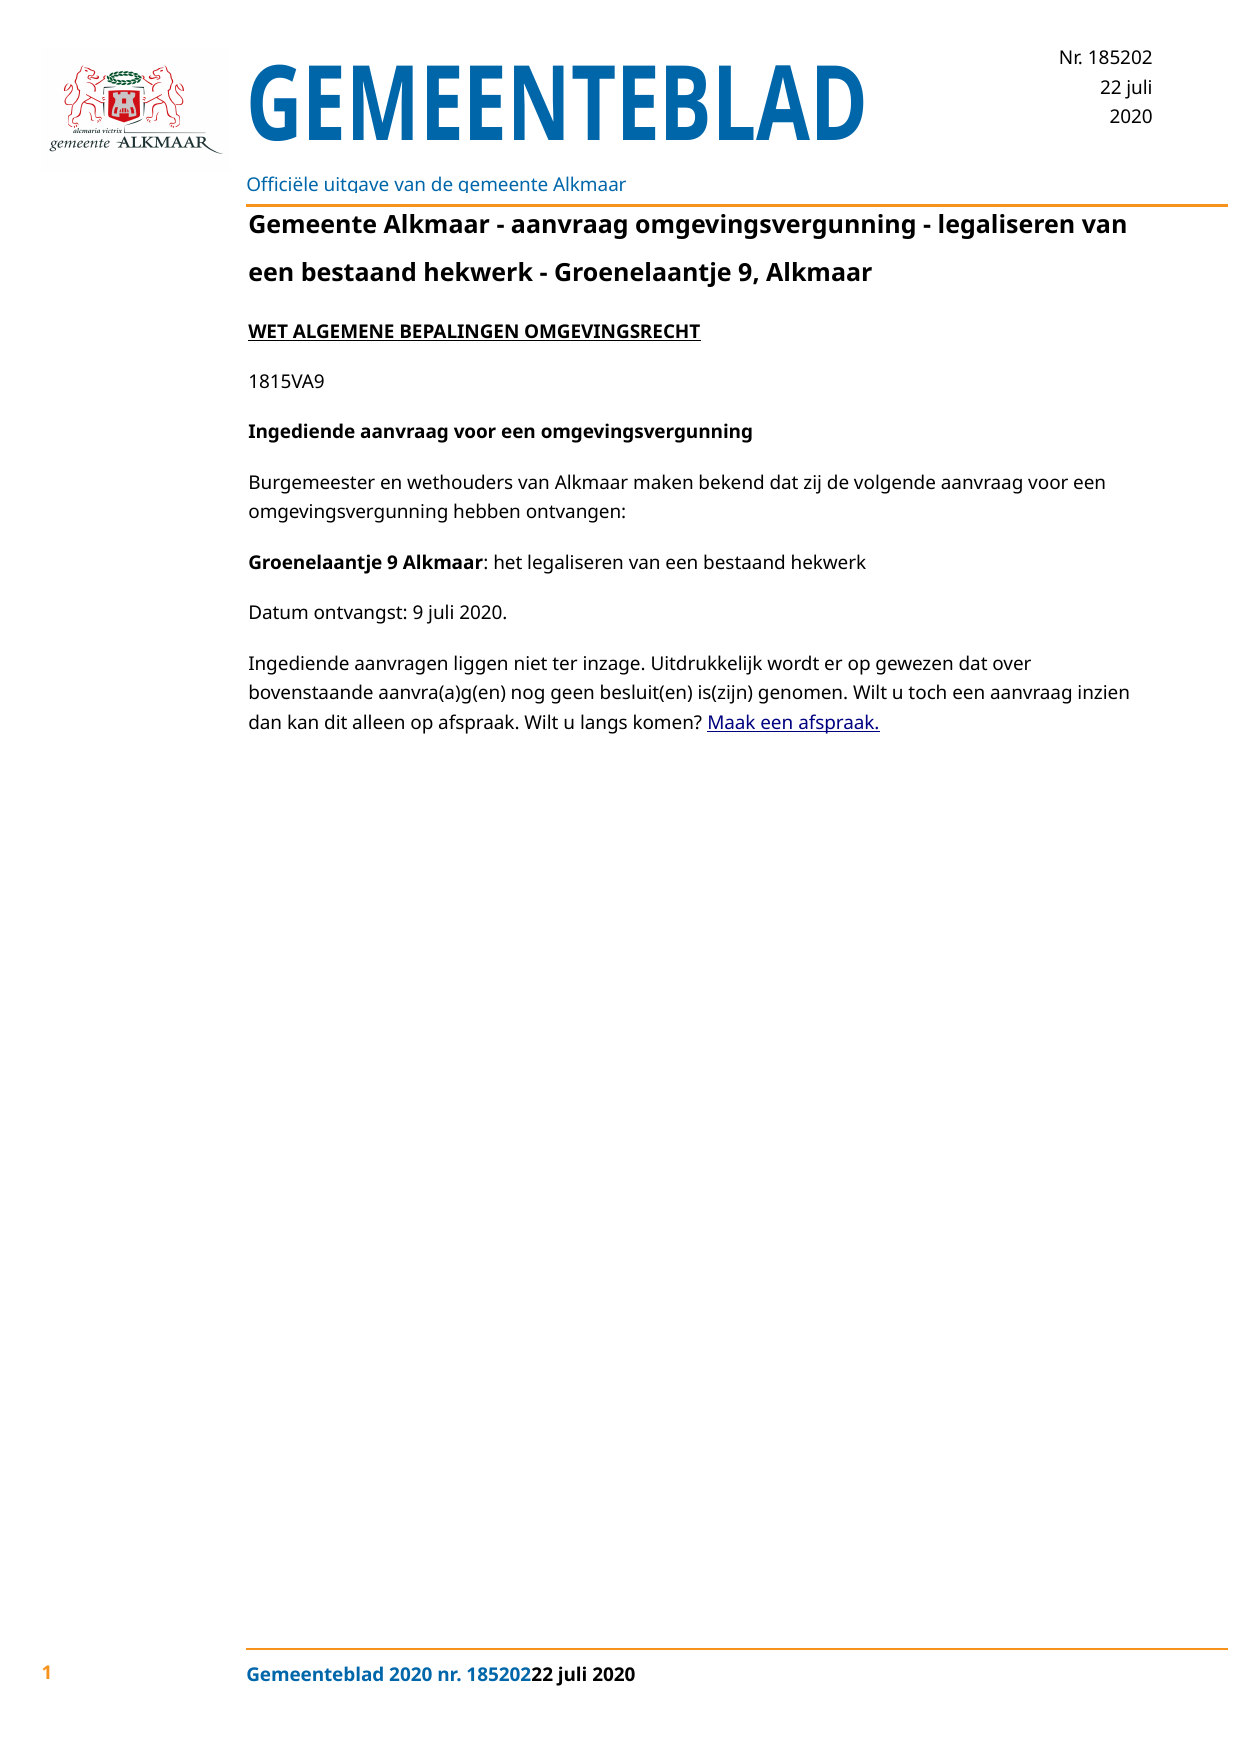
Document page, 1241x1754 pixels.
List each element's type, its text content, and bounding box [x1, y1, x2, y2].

text Ingediende aanvraag voor een omgevingsvergunning [248, 419, 1152, 444]
text Datum ontvangst: 9 juli 2020. [248, 599, 1152, 625]
text 1815VA9 [248, 368, 1152, 394]
text WET ALGEMENE BEPALINGEN OMGEVINGSRECHT [248, 318, 1152, 344]
picture [41, 47, 231, 172]
text Groenelaantje 9 Alkmaar: het legaliseren van een bestaand hekwerk [248, 549, 1152, 575]
text Ingediende aanvragen liggen niet ter inzage. Uitdrukkelijk wordt er op gewezen dat over bovenstaande aanvra(a)g(en) nog geen besluit(en) is(zijn) genomen. Wilt u toch een aanvraag inzien dan kan dit alleen op afspraak. Wilt u langs komen? Maak een afspraak. [248, 650, 1152, 735]
text Burgemeester en wethouders van Alkmaar maken bekend dat zij de volgende aanvraag voor een omgevingsvergunning hebben ontvangen: [248, 469, 1152, 524]
text Gemeente Alkmaar - aanvraag omgevingsvergunning - legaliseren van een bestaand hekwerk - Groenelaantje 9, Alkmaar [248, 207, 1152, 288]
